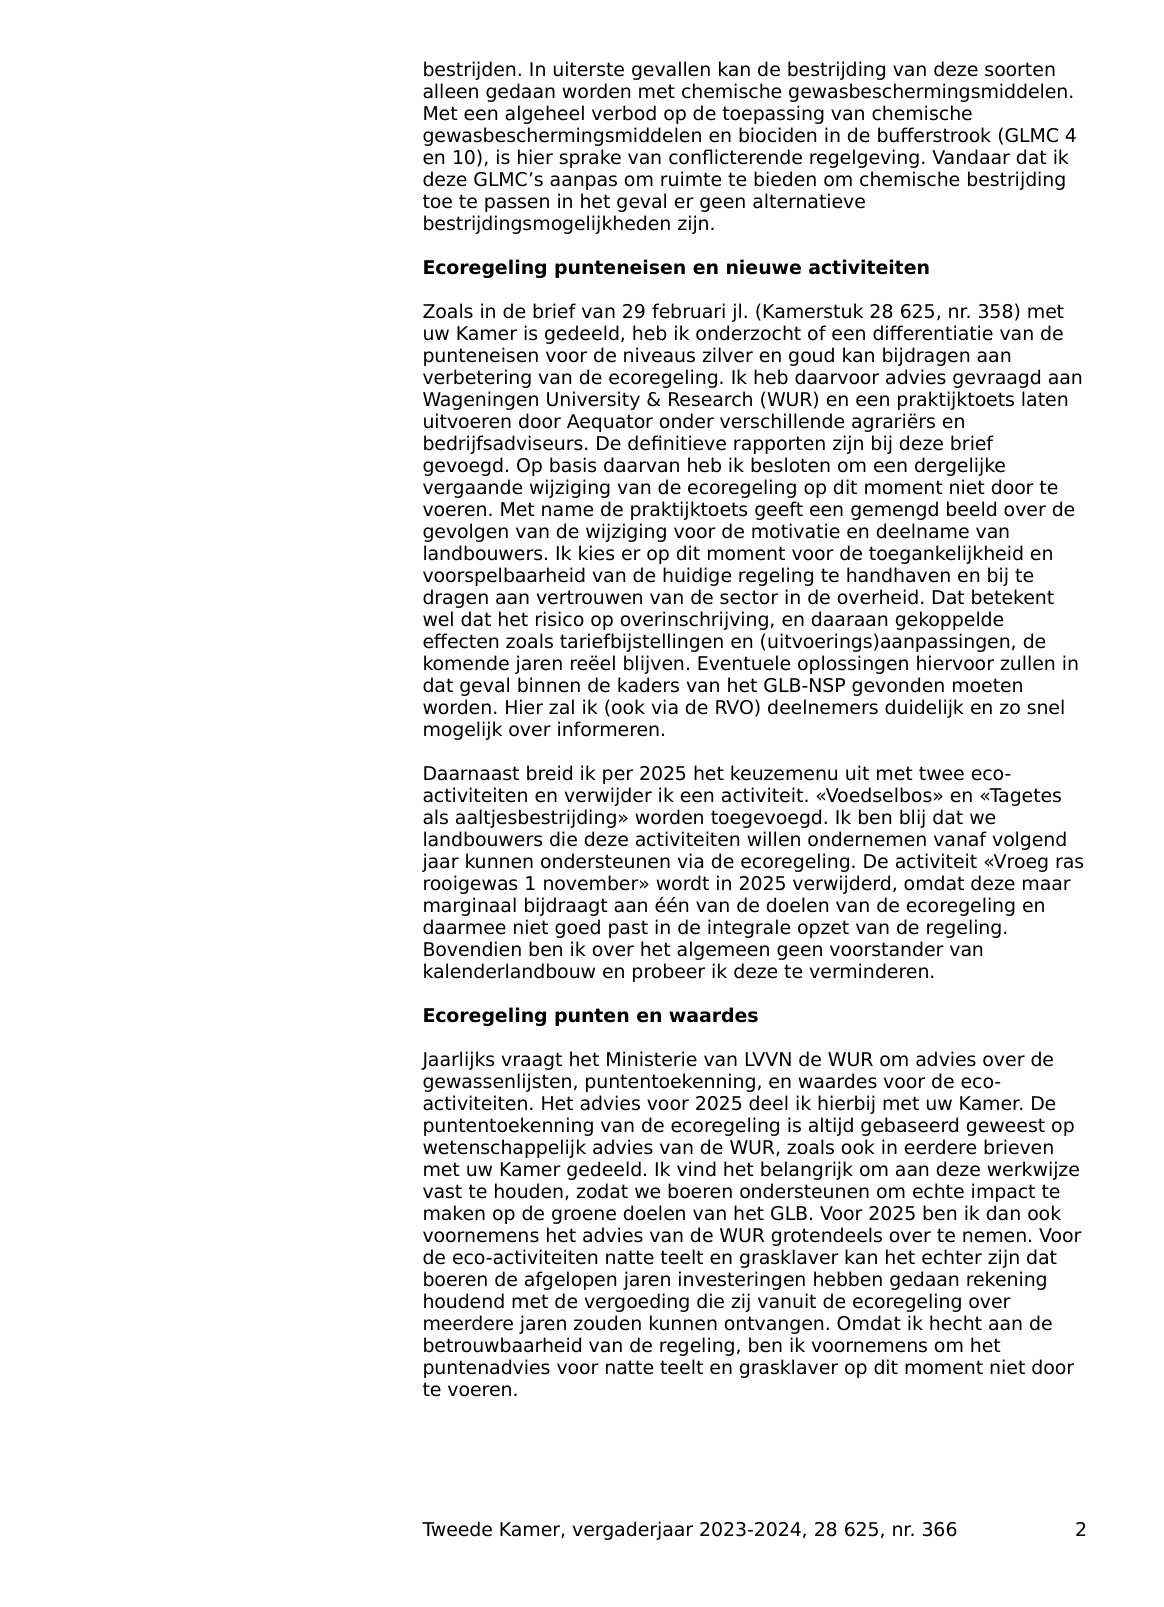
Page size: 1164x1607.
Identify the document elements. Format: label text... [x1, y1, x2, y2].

text Jaarlijks vraagt het Ministerie van LVVN de WUR om advies over de gewassenlijsten, puntentoekenning, en waardes voor de eco-activiteiten. Het advies voor 2025 deel ik hierbij met uw Kamer. De puntentoekenning van de ecoregeling is altijd gebaseerd geweest op wetenschappelijk advies van de WUR, zoals ook in eerdere brieven met uw Kamer gedeeld. Ik vind het belangrijk om aan deze werkwijze vast te houden, zodat we boeren ondersteunen om echte impact te maken op de groene doelen van het GLB. Voor 2025 ben ik dan ook voornemens het advies van de WUR grotendeels over te nemen. Voor de eco-activiteiten natte teelt en grasklaver kan het echter zijn dat boeren de afgelopen jaren investeringen hebben gedaan rekening houdend met de vergoeding die zij vanuit de ecoregeling over meerdere jaren zouden kunnen ontvangen. Omdat ik hecht aan de betrouwbaarheid van de regeling, ben ik voornemens om het puntenadvies voor natte teelt en grasklaver op dit moment niet door te voeren. [422, 1049, 1087, 1401]
subtitle Ecoregeling punteneisen en nieuwe activiteiten [422, 257, 1087, 279]
text Daarnaast breid ik per 2025 het keuzemenu uit met twee eco-activiteiten en verwijder ik een activiteit. «Voedselbos» en «Tagetes als aaltjesbestrijding» worden toegevoegd. Ik ben blij dat we landbouwers die deze activiteiten willen ondernemen vanaf volgend jaar kunnen ondersteunen via de ecoregeling. De activiteit «Vroeg ras rooigewas 1 november» wordt in 2025 verwijderd, omdat deze maar marginaal bijdraagt aan één van de doelen van de ecoregeling en daarmee niet goed past in de integrale opzet van de regeling. Bovendien ben ik over het algemeen geen voorstander van kalenderlandbouw en probeer ik deze te verminderen. [422, 763, 1087, 983]
text bestrijden. In uiterste gevallen kan de bestrijding van deze soorten alleen gedaan worden met chemische gewasbeschermingsmiddelen. Met een algeheel verbod op de toepassing van chemische gewasbeschermingsmiddelen en biociden in de bufferstrook (GLMC 4 en 10), is hier sprake van conflicterende regelgeving. Vandaar dat ik deze GLMC’s aanpas om ruimte te bieden om chemische bestrijding toe te passen in het geval er geen alternatieve bestrijdingsmogelijkheden zijn. [422, 59, 1087, 235]
subtitle Ecoregeling punten en waardes [422, 1005, 1087, 1027]
text Zoals in de brief van 29 februari jl. (Kamerstuk 28 625, nr. 358) met uw Kamer is gedeeld, heb ik onderzocht of een differentiatie van de punteneisen voor de niveaus zilver en goud kan bijdragen aan verbetering van de ecoregeling. Ik heb daarvoor advies gevraagd aan Wageningen University & Research (WUR) en een praktijktoets laten uitvoeren door Aequator onder verschillende agrariërs en bedrijfsadviseurs. De definitieve rapporten zijn bij deze brief gevoegd. Op basis daarvan heb ik besloten om een dergelijke vergaande wijziging van de ecoregeling op dit moment niet door te voeren. Met name de praktijktoets geeft een gemengd beeld over de gevolgen van de wijziging voor de motivatie en deelname van landbouwers. Ik kies er op dit moment voor de toegankelijkheid en voorspelbaarheid van de huidige regeling te handhaven en bij te dragen aan vertrouwen van de sector in de overheid. Dat betekent wel dat het risico op overinschrijving, en daaraan gekoppelde effecten zoals tariefbijstellingen en (uitvoerings)aanpassingen, de komende jaren reëel blijven. Eventuele oplossingen hiervoor zullen in dat geval binnen de kaders van het GLB-NSP gevonden moeten worden. Hier zal ik (ook via de RVO) deelnemers duidelijk en zo snel mogelijk over informeren. [422, 301, 1087, 741]
